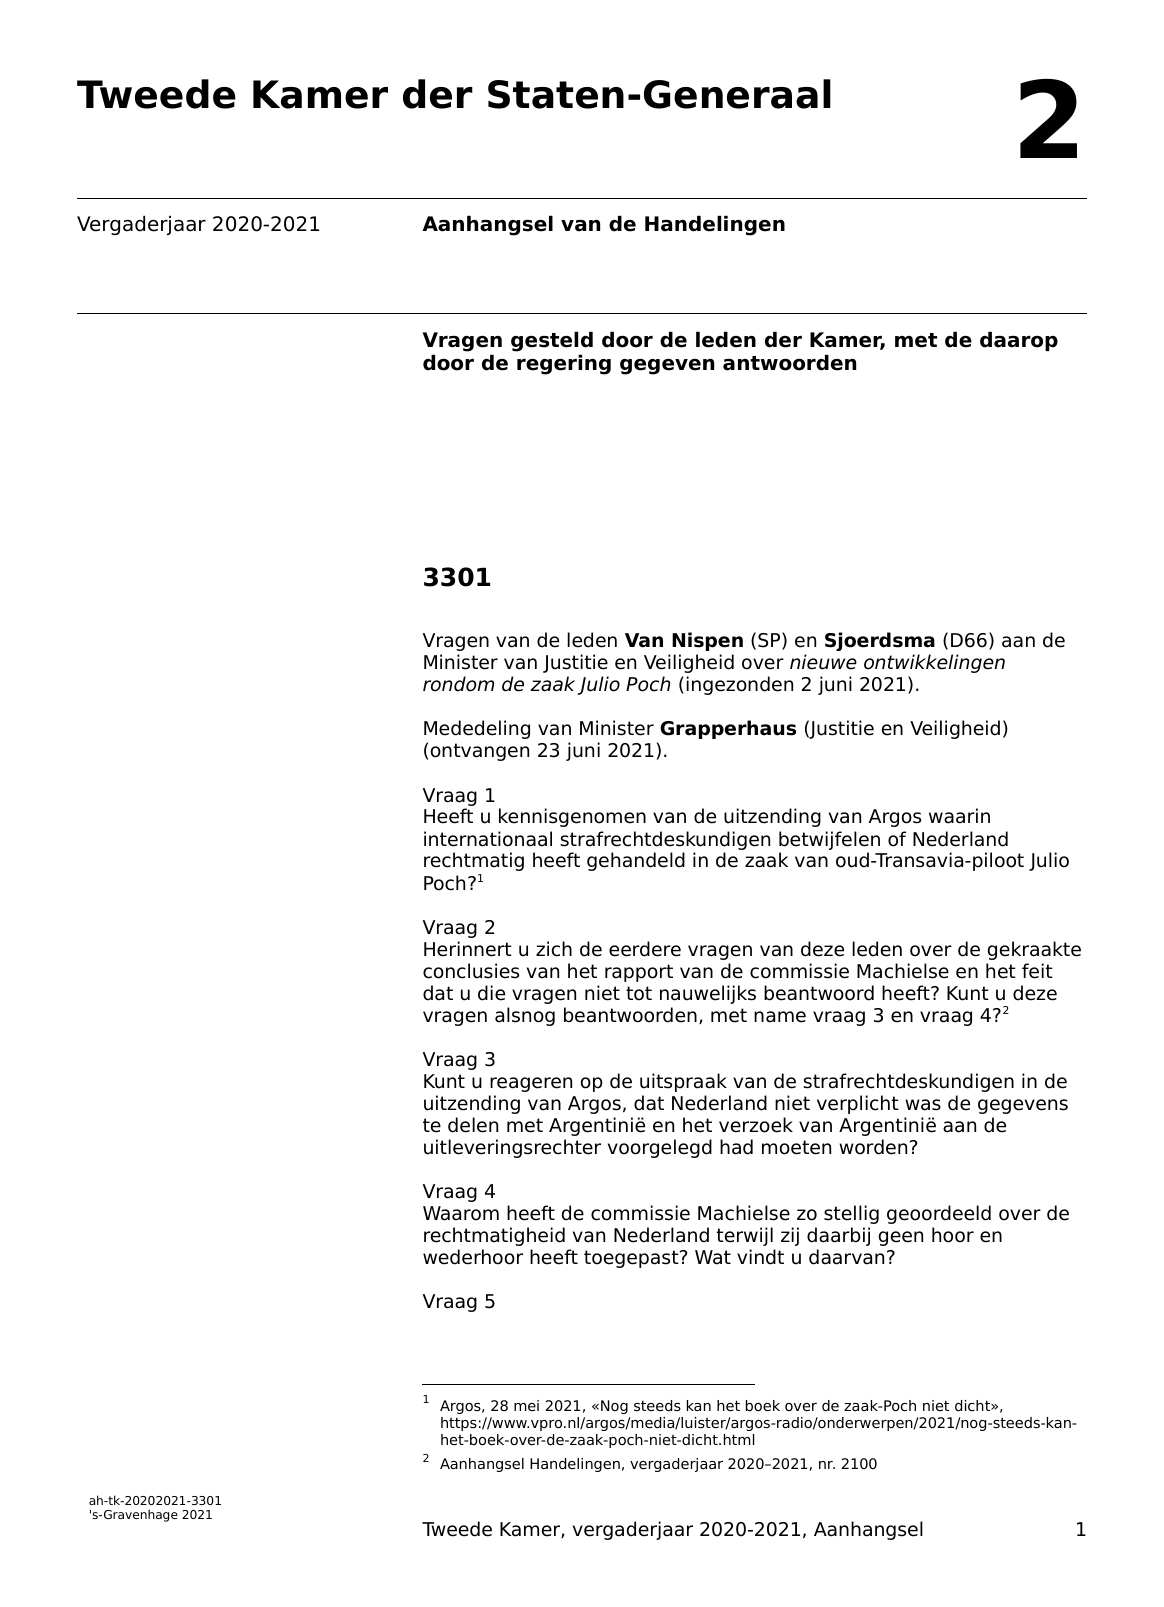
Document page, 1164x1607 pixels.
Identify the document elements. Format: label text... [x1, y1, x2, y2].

table_cell Aanhangsel van de Handelingen [422, 199, 1087, 313]
text 3301 [422, 563, 1087, 592]
table_cell [77, 314, 422, 375]
text Heeft u kennisgenomen van de uitzending van Argos waarin internationaal strafrechtdeskundigen betwijfelen of Nederland rechtmatig heeft gehandeld in de zaak van oud-Transavia-piloot Julio Poch? [422, 806, 1087, 894]
table_header 2 [886, 59, 1087, 198]
text ah-tk-20202021-3301 [88, 1494, 323, 1508]
text 's-Gravenhage 2021 [88, 1508, 323, 1522]
text Vraag 4 [422, 1181, 1087, 1203]
text Argos, 28 mei 2021, «Nog steeds kan het boek over de zaak-Poch niet dicht», https://www.vpro.nl/argos/media/luister/argos-radio/onderwerpen/2021/nog-steeds-kan-het-boek-over-de-zaak-poch-niet-dicht.html [422, 1393, 1087, 1449]
table_cell Vergaderjaar 2020-2021 [77, 199, 422, 313]
table_header Tweede Kamer der Staten-Generaal [77, 59, 886, 198]
text Vraag 2 [422, 917, 1087, 938]
text Vraag 1 [422, 784, 1087, 806]
text Aanhangsel Handelingen, vergaderjaar 2020–2021, nr. 2100 [422, 1452, 1087, 1474]
text Herinnert u zich de eerdere vragen van deze leden over de gekraakte conclusies van het rapport van de commissie Machielse en het feit dat u die vragen niet tot nauwelijks beantwoord heeft? Kunt u deze vragen alsnog beantwoorden, met name vraag 3 en vraag 4? [422, 938, 1087, 1026]
text Vragen van de leden Van Nispen (SP) en Sjoerdsma (D66) aan de Minister van Justitie en Veiligheid over nieuwe ontwikkelingen rondom de zaak Julio Poch (ingezonden 2 juni 2021). [422, 630, 1087, 696]
table_cell Vragen gesteld door de leden der Kamer, met de daarop door de regering gegeven antwoorden [422, 314, 1087, 375]
text Vraag 5 [422, 1291, 1087, 1313]
text Vraag 3 [422, 1049, 1087, 1071]
text Mededeling van Minister Grapperhaus (Justitie en Veiligheid) (ontvangen 23 juni 2021). [422, 718, 1087, 762]
text Kunt u reageren op de uitspraak van de strafrechtdeskundigen in de uitzending van Argos, dat Nederland niet verplicht was de gegevens te delen met Argentinië en het verzoek van Argentinië aan de uitleveringsrechter voorgelegd had moeten worden? [422, 1071, 1087, 1158]
text Waarom heeft de commissie Machielse zo stellig geoordeeld over de rechtmatigheid van Nederland terwijl zij daarbij geen hoor en wederhoor heeft toegepast? Wat vindt u daarvan? [422, 1203, 1087, 1269]
